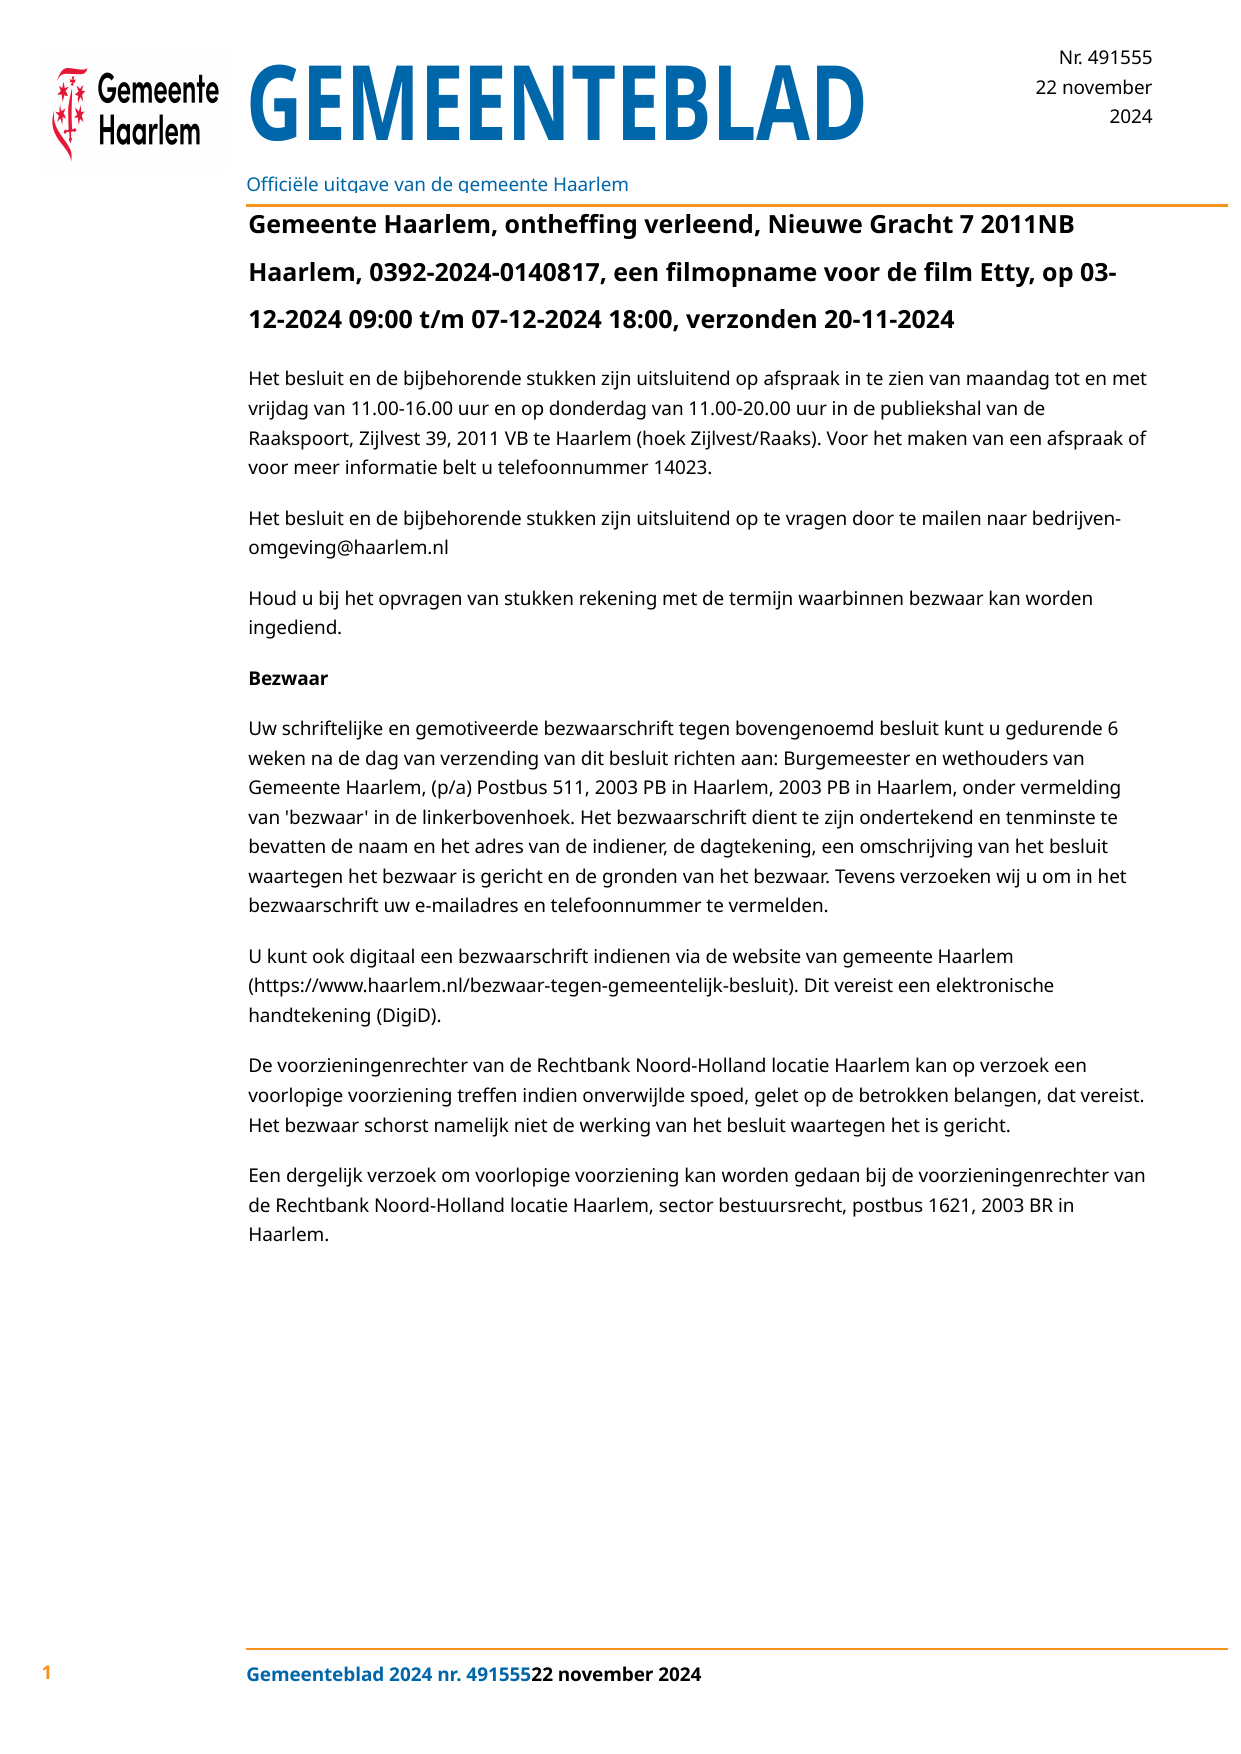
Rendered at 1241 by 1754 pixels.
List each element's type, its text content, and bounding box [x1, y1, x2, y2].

text Gemeente Haarlem, ontheffing verleend, Nieuwe Gracht 7 2011NB Haarlem, 0392-2024-0140817, een filmopname voor de film Etty, op 03-12-2024 09:00 t/m 07-12-2024 18:00, verzonden 20-11-2024 [248, 207, 1152, 336]
text Uw schriftelijke en gemotiveerde bezwaarschrift tegen bovengenoemd besluit kunt u gedurende 6 weken na de dag van verzending van dit besluit richten aan: Burgemeester en wethouders van Gemeente Haarlem, (p/a) Postbus 511, 2003 PB in Haarlem, 2003 PB in Haarlem, onder vermelding van 'bezwaar' in de linkerbovenhoek. Het bezwaarschrift dient te zijn ondertekend en tenminste te bevatten de naam en het adres van de indiener, de dagtekening, een omschrijving van het besluit waartegen het bezwaar is gericht en de gronden van het bezwaar. Tevens verzoeken wij u om in het bezwaarschrift uw e-mailadres en telefoonnummer te vermelden. [248, 715, 1152, 918]
text Bezwaar [248, 665, 1152, 690]
picture [41, 47, 231, 172]
text Het besluit en de bijbehorende stukken zijn uitsluitend op afspraak in te zien van maandag tot en met vrijdag van 11.00-16.00 uur en op donderdag van 11.00-20.00 uur in de publiekshal van de Raakspoort, Zijlvest 39, 2011 VB te Haarlem (hoek Zijlvest/Raaks). Voor het maken van een afspraak of voor meer informatie belt u telefoonnummer 14023. [248, 366, 1152, 480]
text Houd u bij het opvragen van stukken rekening met de termijn waarbinnen bezwaar kan worden ingediend. [248, 585, 1152, 640]
text Een dergelijk verzoek om voorlopige voorziening kan worden gedaan bij de voorzieningenrechter van de Rechtbank Noord-Holland locatie Haarlem, sector bestuursrecht, postbus 1621, 2003 BR in Haarlem. [248, 1162, 1152, 1247]
text U kunt ook digitaal een bezwaarschrift indienen via de website van gemeente Haarlem (https://www.haarlem.nl/bezwaar-tegen-gemeentelijk-besluit). Dit vereist een elektronische handtekening (DigiD). [248, 943, 1152, 1028]
text De voorzieningenrechter van de Rechtbank Noord-Holland locatie Haarlem kan op verzoek een voorlopige voorziening treffen indien onverwijlde spoed, gelet op de betrokken belangen, dat vereist. Het bezwaar schorst namelijk niet de werking van het besluit waartegen het is gericht. [248, 1053, 1152, 1137]
text Het besluit en de bijbehorende stukken zijn uitsluitend op te vragen door te mailen naar bedrijven-omgeving@haarlem.nl [248, 505, 1152, 560]
